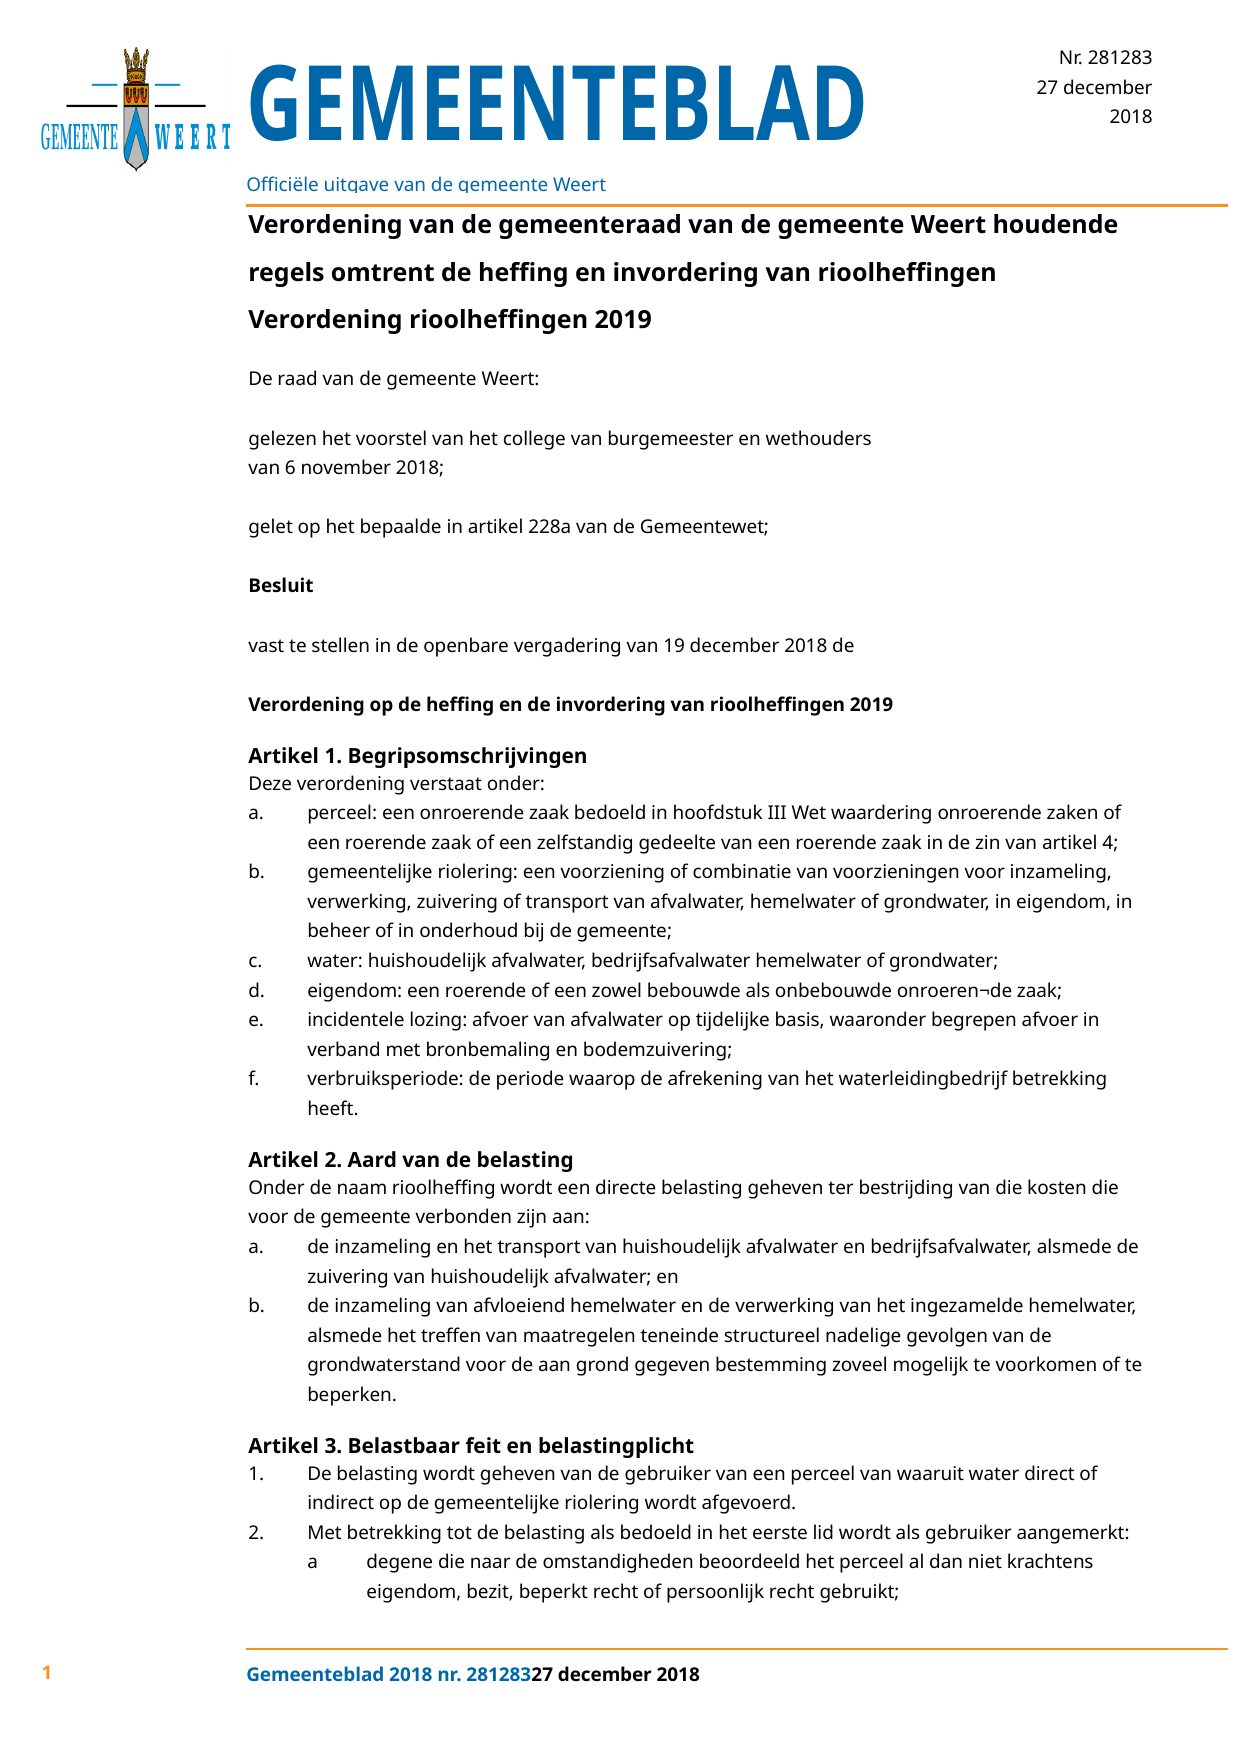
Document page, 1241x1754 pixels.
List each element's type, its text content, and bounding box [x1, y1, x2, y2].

text Artikel 3. Belastbaar feit en belastingplicht [248, 1432, 1152, 1460]
text De raad van de gemeente Weert: [248, 366, 1152, 391]
list perceel: een onroerende zaak bedoeld in hoofdstuk III Wet waardering onroerende zaken of een roerende zaak of een zelfstandig gedeelte van een roerende zaak in de zin van artikel 4; [248, 799, 1152, 855]
list incidentele lozing: afvoer van afvalwater op tijdelijke basis, waaronder begrepen afvoer in verband met bronbemaling en bodemzuivering; [248, 1006, 1152, 1062]
list de inzameling en het transport van huishoudelijk afvalwater en bedrijfsafvalwater, alsmede de zuivering van huishoudelijk afvalwater; en [248, 1233, 1152, 1288]
list de inzameling van afvloeiend hemelwater en de verwerking van het ingezamelde hemelwater, alsmede het treffen van maatregelen teneinde structureel nadelige gevolgen van de grondwaterstand voor de aan grond gegeven bestemming zoveel mogelijk te voorkomen of te beperken. [248, 1292, 1152, 1407]
list verbruiksperiode: de periode waarop de afrekening van het waterleidingbedrijf betrekking heeft. [248, 1066, 1152, 1121]
text gelet op het bepaalde in artikel 228a van de Gemeentewet; [248, 513, 1152, 539]
text vast te stellen in de openbare vergadering van 19 december 2018 de [248, 632, 1152, 657]
text Artikel 1. Begripsomschrijvingen [248, 741, 1152, 770]
list De belasting wordt geheven van de gebruiker van een perceel van waaruit water direct of indirect op de gemeentelijke riolering wordt afgevoerd. [248, 1460, 1152, 1515]
list water: huishoudelijk afvalwater, bedrijfsafvalwater hemelwater of grondwater; [248, 947, 1152, 973]
list degene die naar de omstandigheden beoordeeld het perceel al dan niet krachtens eigendom, bezit, beperkt recht of persoonlijk recht gebruikt; [307, 1549, 1152, 1604]
picture [41, 47, 231, 172]
list gemeentelijke riolering: een voorziening of combinatie van voorzieningen voor inzameling, verwerking, zuivering of transport van afvalwater, hemelwater of grondwater, in eigendom, in beheer of in onderhoud bij de gemeente; [248, 858, 1152, 943]
list eigendom: een roerende of een zowel bebouwde als onbebouwde onroeren¬de zaak; [248, 977, 1152, 1003]
list Met betrekking tot de belasting als bedoeld in het eerste lid wordt als gebruiker aangemerkt: [248, 1519, 1152, 1545]
text Verordening van de gemeenteraad van de gemeente Weert houdende regels omtrent de heffing en invordering van rioolheffingen Verordening rioolheffingen 2019 [248, 207, 1152, 336]
text Onder de naam rioolheffing wordt een directe belasting geheven ter bestrijding van die kosten die voor de gemeente verbonden zijn aan: [248, 1174, 1152, 1229]
text Deze verordening verstaat onder: [248, 770, 1152, 796]
text gelezen het voorstel van het college van burgemeester en wethouders [248, 425, 1152, 450]
text Besluit [248, 573, 1152, 598]
text van 6 november 2018; [248, 454, 1152, 480]
text Verordening op de heffing en de invordering van rioolheffingen 2019 [248, 691, 1152, 717]
text Artikel 2. Aard van de belasting [248, 1146, 1152, 1174]
